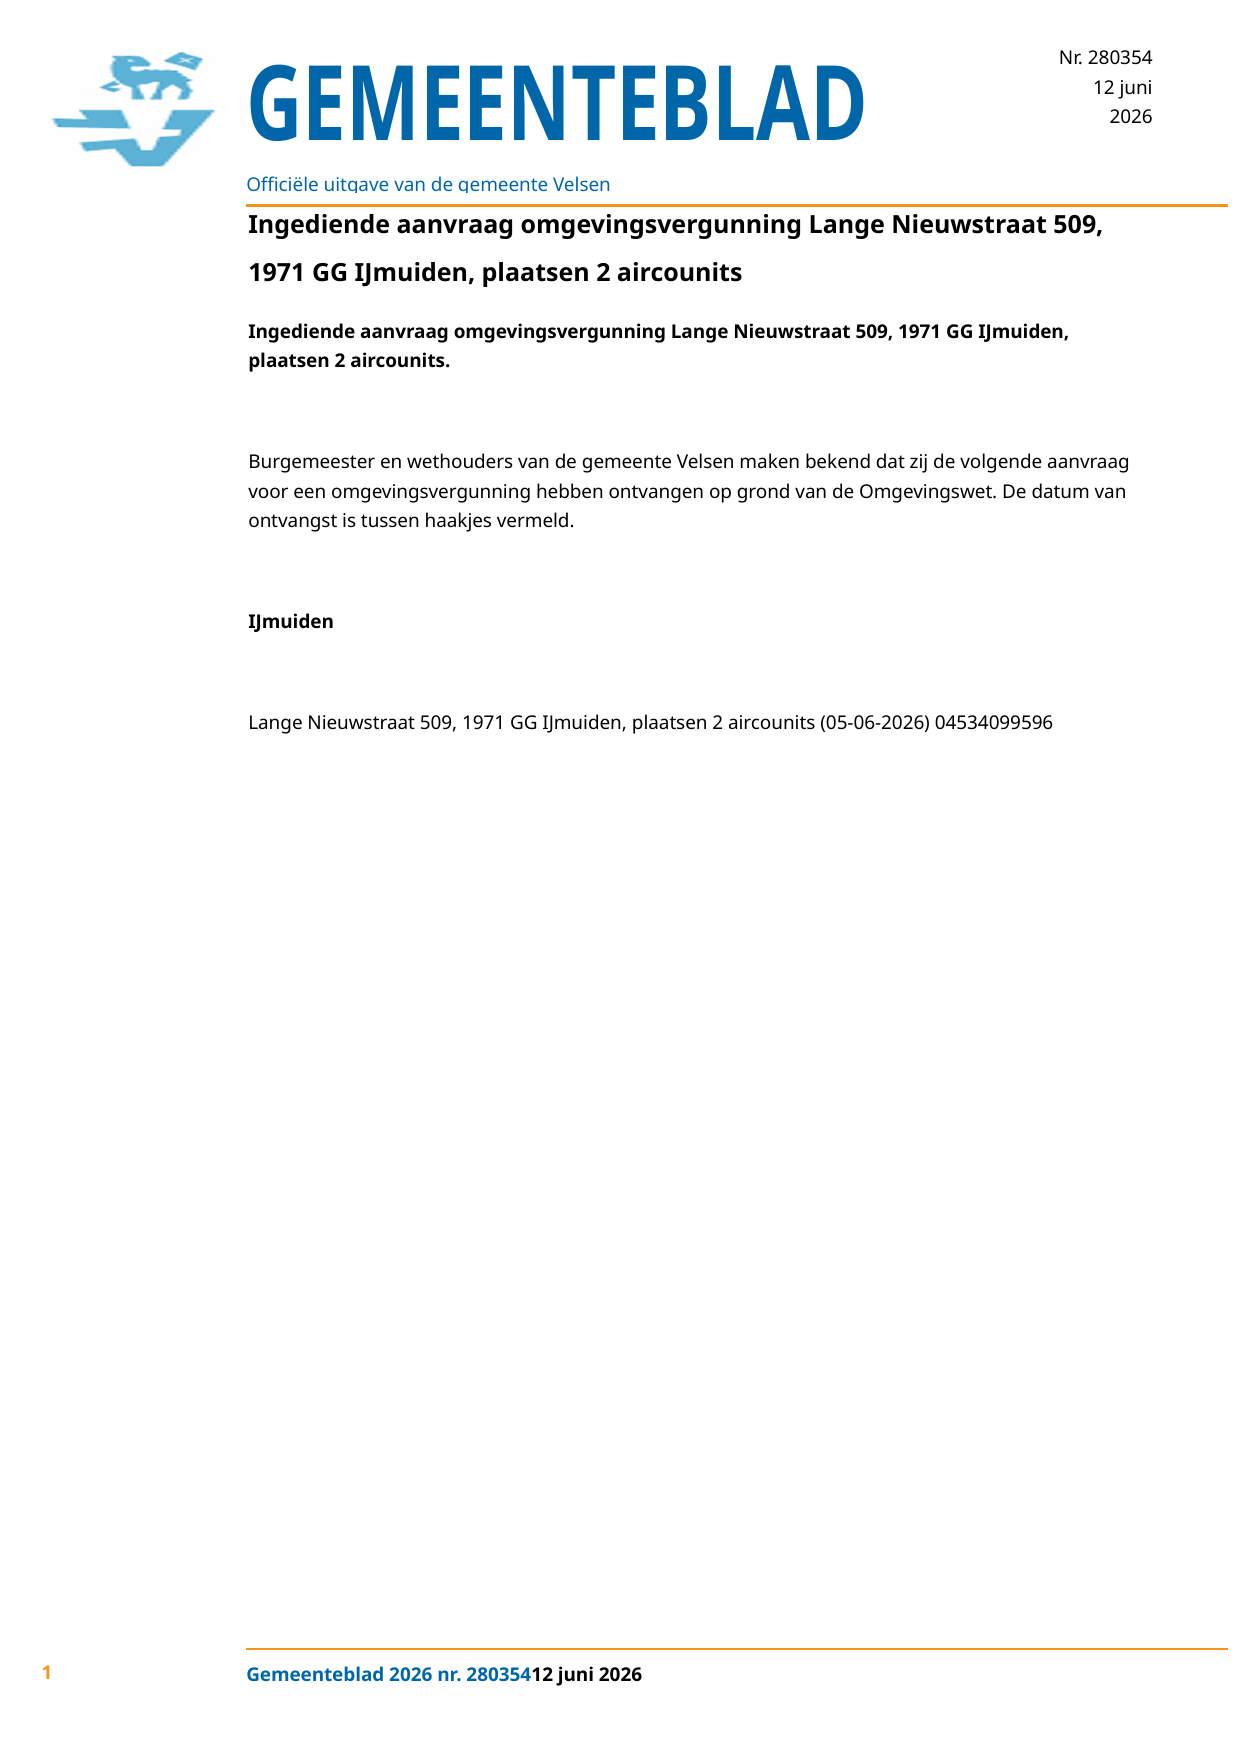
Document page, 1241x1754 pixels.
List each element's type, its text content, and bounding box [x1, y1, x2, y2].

text Ingediende aanvraag omgevingsvergunning Lange Nieuwstraat 509, 1971 GG IJmuiden, plaatsen 2 aircounits [248, 207, 1152, 288]
text Ingediende aanvraag omgevingsvergunning Lange Nieuwstraat 509, 1971 GG IJmuiden, plaatsen 2 aircounits. [248, 318, 1152, 373]
text IJmuiden [248, 608, 1152, 634]
text Burgemeester en wethouders van de gemeente Velsen maken bekend dat zij de volgende aanvraag voor een omgevingsvergunning hebben ontvangen op grond van de Omgevingswet. De datum van ontvangst is tussen haakjes vermeld. [248, 448, 1152, 533]
text Lange Nieuwstraat 509, 1971 GG IJmuiden, plaatsen 2 aircounits (05-06-2026) 04534099596 [248, 709, 1152, 735]
picture [41, 47, 231, 172]
